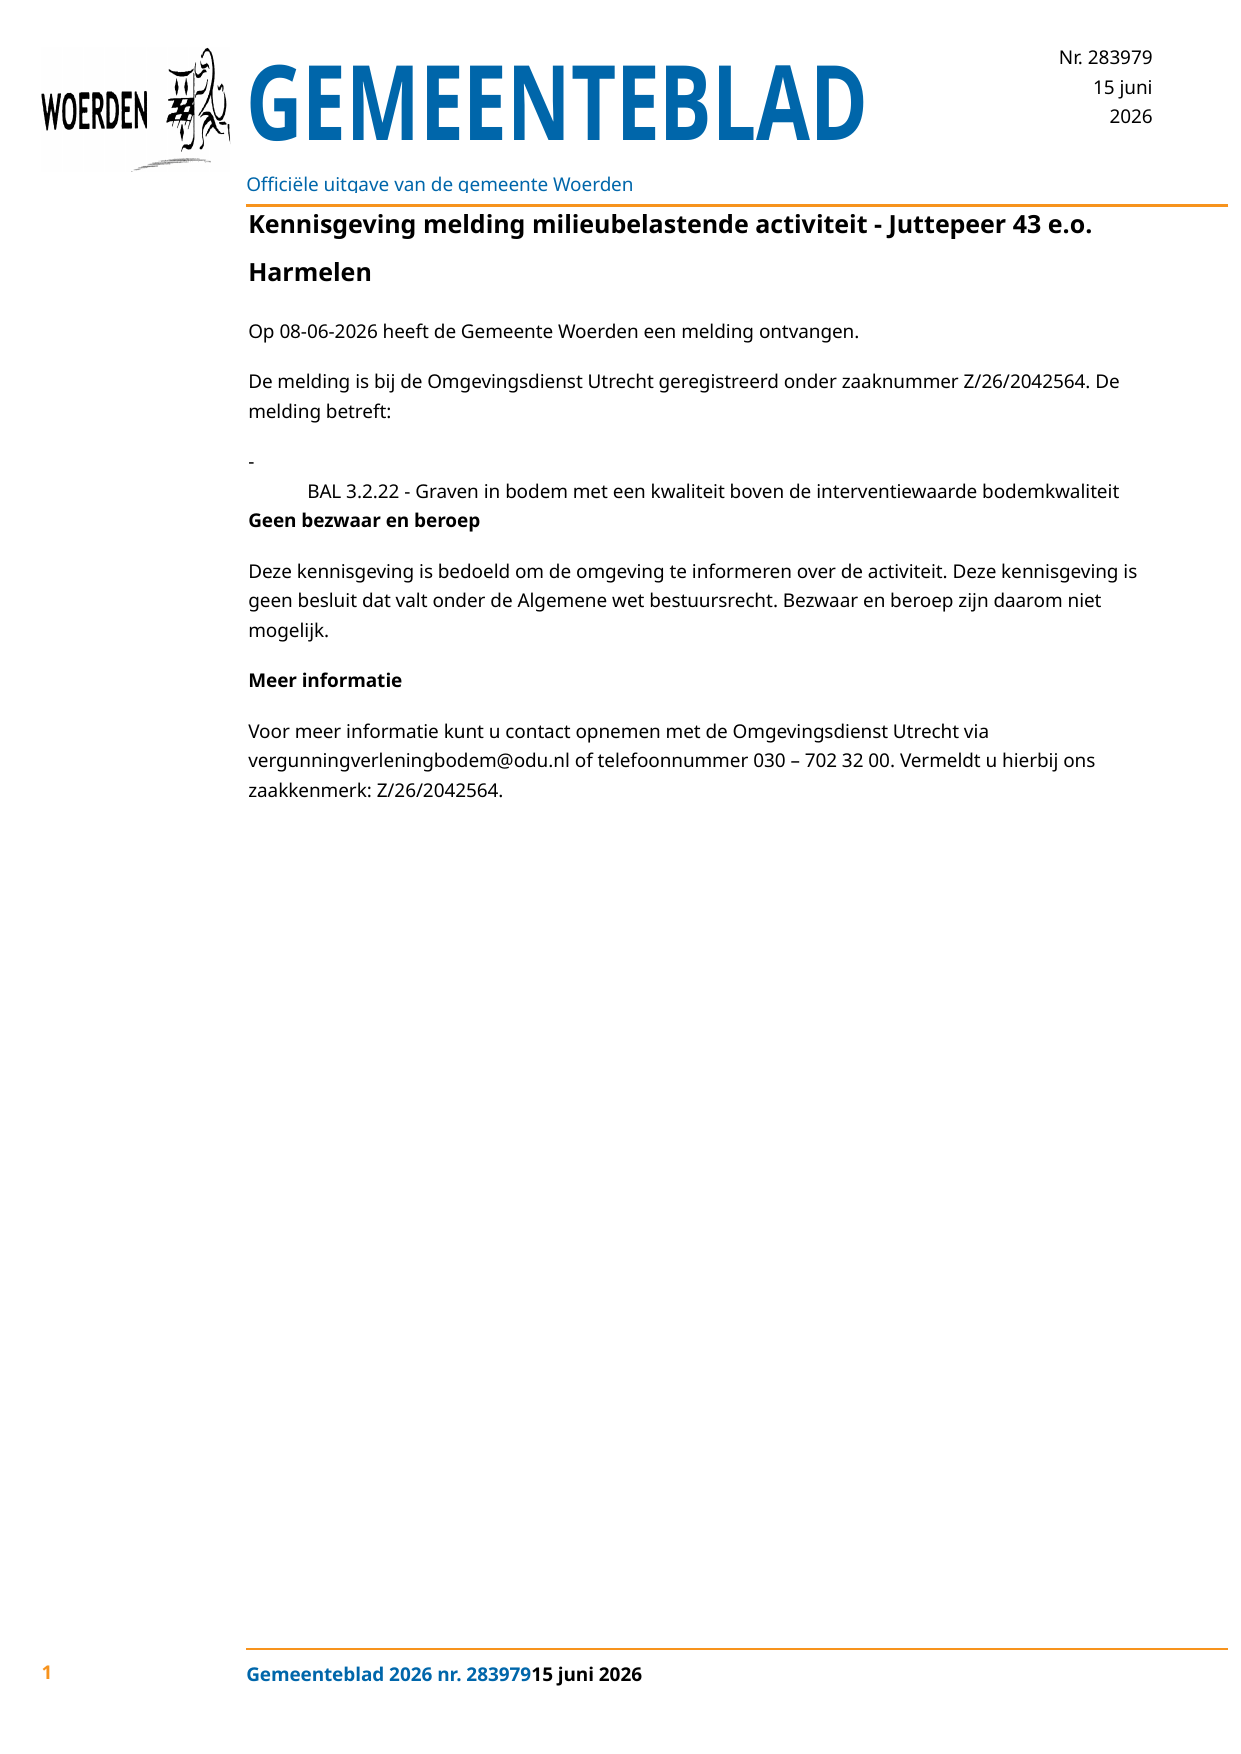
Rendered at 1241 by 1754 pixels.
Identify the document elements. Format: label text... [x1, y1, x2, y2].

text Voor meer informatie kunt u contact opnemen met de Omgevingsdienst Utrecht via vergunningverleningbodem@odu.nl of telefoonnummer 030 – 702 32 00. Vermeldt u hierbij ons zaakkenmerk: Z/26/2042564. [248, 718, 1152, 803]
picture [41, 47, 231, 172]
text Kennisgeving melding milieubelastende activiteit - Juttepeer 43 e.o. Harmelen [248, 207, 1152, 288]
text De melding is bij de Omgevingsdienst Utrecht geregistreerd onder zaaknummer Z/26/2042564. De melding betreft: [248, 368, 1152, 424]
text Deze kennisgeving is bedoeld om de omgeving te informeren over de activiteit. Deze kennisgeving is geen besluit dat valt onder de Algemene wet bestuursrecht. Bezwaar en beroep zijn daarom niet mogelijk. [248, 558, 1152, 643]
text Op 08-06-2026 heeft de Gemeente Woerden een melding ontvangen. [248, 318, 1152, 344]
list BAL 3.2.22 - Graven in bodem met een kwaliteit boven de interventiewaarde bodemkwaliteit [248, 478, 1152, 504]
text Meer informatie [248, 667, 1152, 693]
text Geen bezwaar en beroep [248, 507, 1152, 533]
